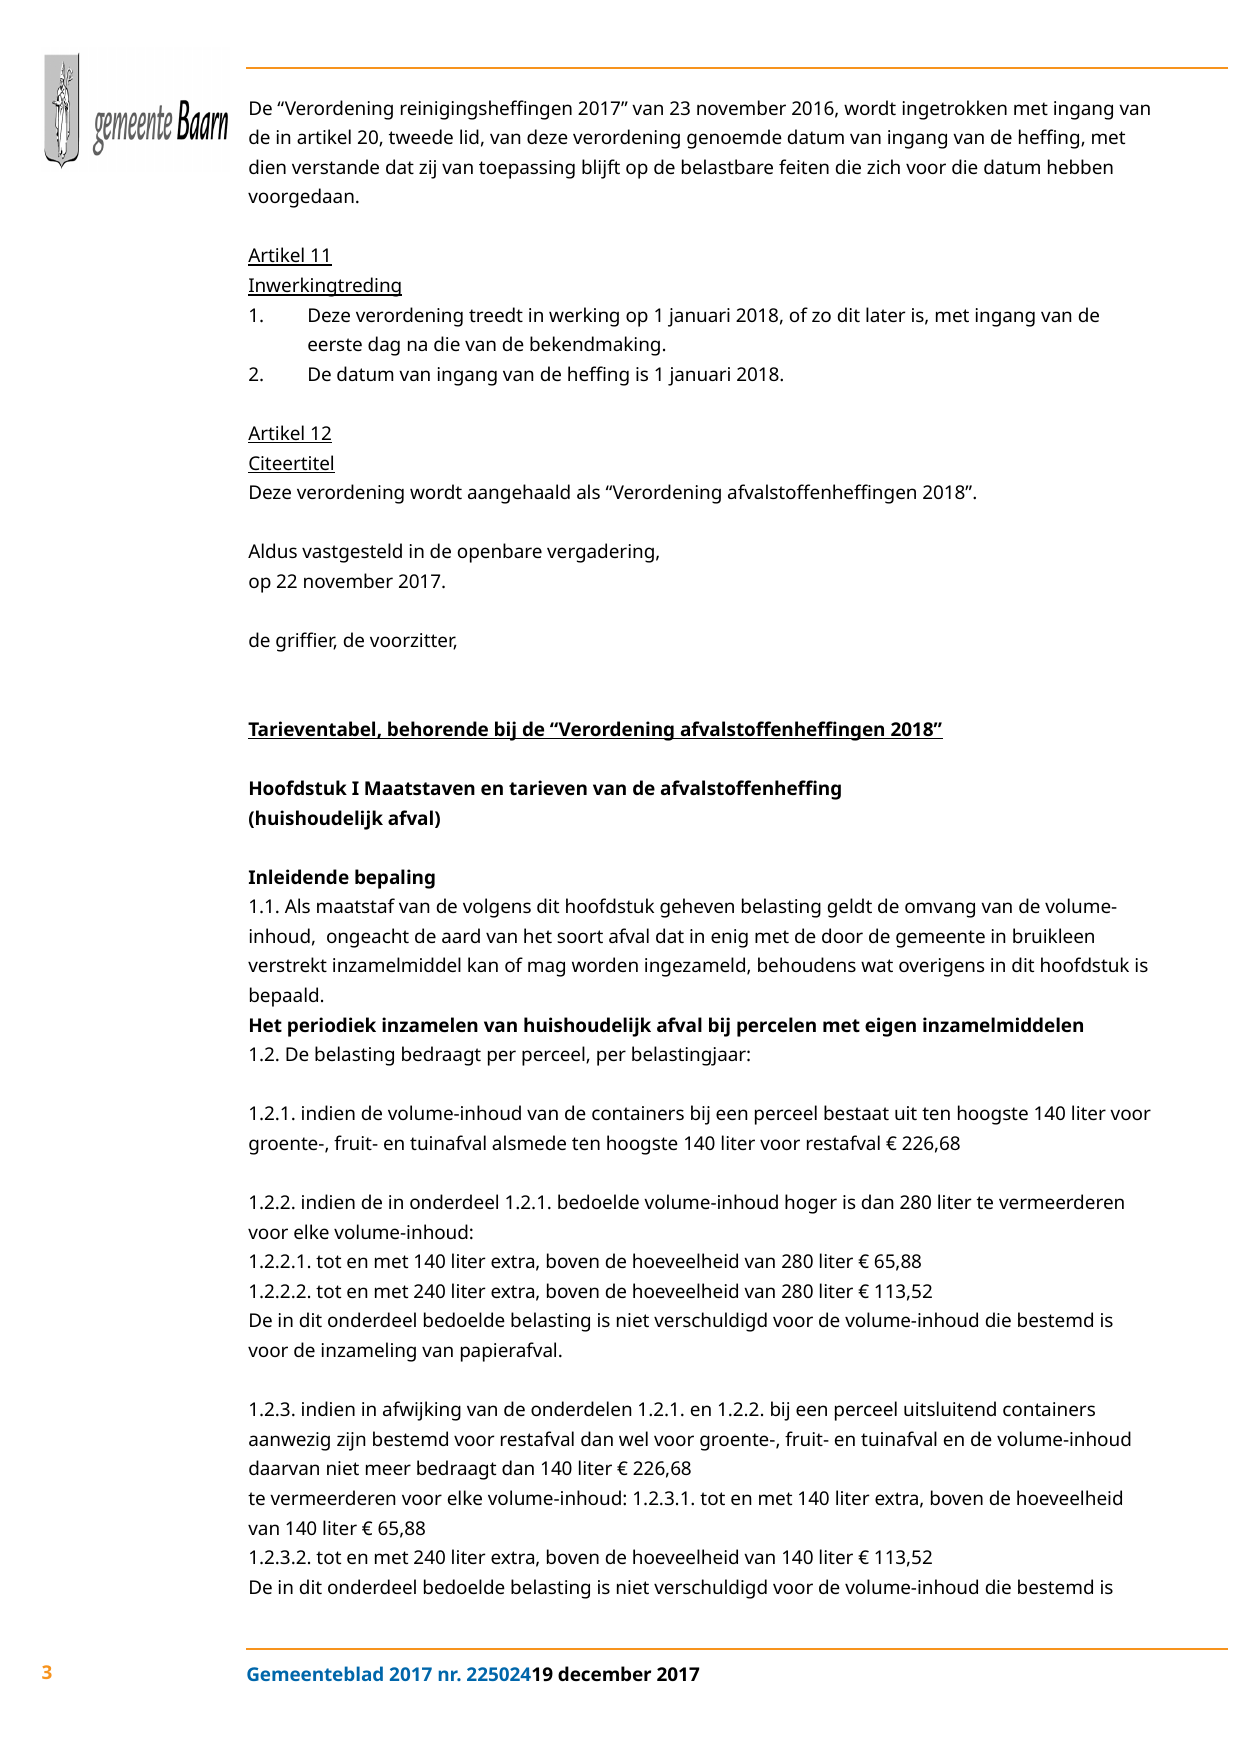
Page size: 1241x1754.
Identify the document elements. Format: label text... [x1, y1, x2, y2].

text 1.2.2. indien de in onderdeel 1.2.1. bedoelde volume-inhoud hoger is dan 280 liter te vermeerderen voor elke volume-inhoud: [248, 1189, 1152, 1245]
text De “Verordening reinigingsheffingen 2017” van 23 november 2016, wordt ingetrokken met ingang van de in artikel 20, tweede lid, van deze verordening genoemde datum van ingang van de heffing, met dien verstande dat zij van toepassing blijft op de belastbare feiten die zich voor die datum hebben voorgedaan. [248, 95, 1152, 209]
text Deze verordening wordt aangehaald als “Verordening afvalstoffenheffingen 2018”. [248, 479, 1152, 505]
text 1.1. Als maatstaf van de volgens dit hoofdstuk geheven belasting geldt de omvang van de volume-inhoud, ongeacht de aard van het soort afval dat in enig met de door de gemeente in bruikleen verstrekt inzamelmiddel kan of mag worden ingezameld, behoudens wat overigens in dit hoofdstuk is bepaald. [248, 893, 1152, 1008]
text de griffier, de voorzitter, [248, 627, 1152, 653]
text Inleidende bepaling [248, 864, 1152, 890]
list De datum van ingang van de heffing is 1 januari 2018. [248, 361, 1152, 387]
text 1.2.3. indien in afwijking van de onderdelen 1.2.1. en 1.2.2. bij een perceel uitsluitend containers aanwezig zijn bestemd voor restafval dan wel voor groente-, fruit- en tuinafval en de volume-inhoud daarvan niet meer bedraagt dan 140 liter € 226,68 [248, 1396, 1152, 1481]
text op 22 november 2017. [248, 568, 1152, 594]
text De in dit onderdeel bedoelde belasting is niet verschuldigd voor de volume-inhoud die bestemd is [248, 1574, 1152, 1600]
text 1.2.2.2. tot en met 240 liter extra, boven de hoeveelheid van 280 liter € 113,52 [248, 1278, 1152, 1304]
text Inwerkingtreding [248, 272, 1152, 298]
text Artikel 11 [248, 243, 1152, 268]
text 1.2.3.2. tot en met 240 liter extra, boven de hoeveelheid van 140 liter € 113,52 [248, 1544, 1152, 1570]
text De in dit onderdeel bedoelde belasting is niet verschuldigd voor de volume-inhoud die bestemd is voor de inzameling van papierafval. [248, 1308, 1152, 1363]
text Artikel 12 [248, 420, 1152, 446]
text 1.2.2.1. tot en met 140 liter extra, boven de hoeveelheid van 280 liter € 65,88 [248, 1248, 1152, 1274]
text Het periodiek inzamelen van huishoudelijk afval bij percelen met eigen inzamelmiddelen [248, 1012, 1152, 1038]
picture [41, 47, 231, 172]
text Hoofdstuk I Maatstaven en tarieven van de afvalstoffenheffing [248, 775, 1152, 801]
text Citeertitel [248, 450, 1152, 476]
text 1.2.1. indien de volume-inhoud van de containers bij een perceel bestaat uit ten hoogste 140 liter voor groente-, fruit- en tuinafval alsmede ten hoogste 140 liter voor restafval € 226,68 [248, 1101, 1152, 1156]
text Tarieventabel, behorende bij de “Verordening afvalstoffenheffingen 2018” [248, 716, 1152, 742]
text (huishoudelijk afval) [248, 805, 1152, 831]
text Aldus vastgesteld in de openbare vergadering, [248, 538, 1152, 564]
text te vermeerderen voor elke volume-inhoud: 1.2.3.1. tot en met 140 liter extra, boven de hoeveelheid van 140 liter € 65,88 [248, 1485, 1152, 1541]
list Deze verordening treedt in werking op 1 januari 2018, of zo dit later is, met ingang van de eerste dag na die van de bekendmaking. [248, 302, 1152, 357]
text 1.2. De belasting bedraagt per perceel, per belastingjaar: [248, 1041, 1152, 1067]
